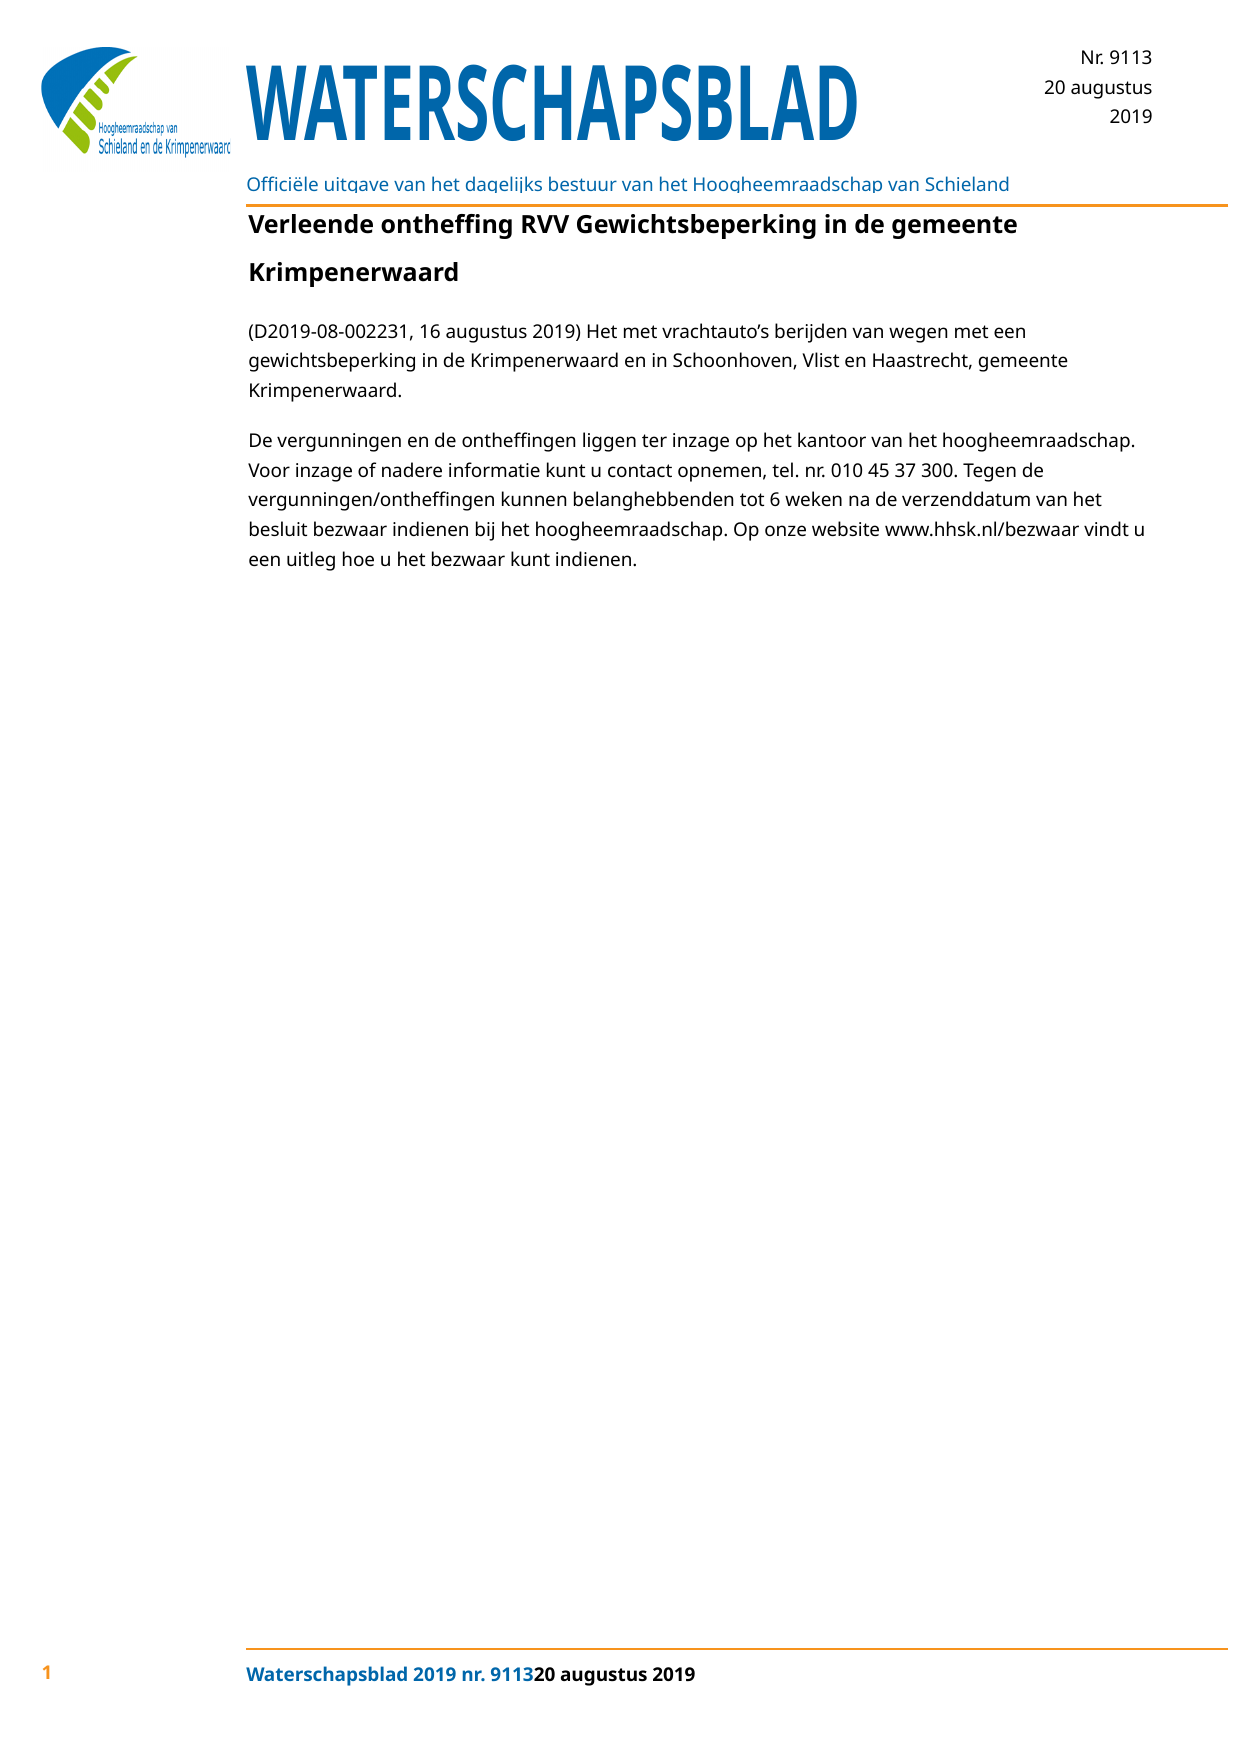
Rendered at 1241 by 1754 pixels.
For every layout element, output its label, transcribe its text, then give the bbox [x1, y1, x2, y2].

text Verleende ontheffing RVV Gewichtsbeperking in de gemeente Krimpenerwaard [248, 207, 1152, 288]
text De vergunningen en de ontheffingen liggen ter inzage op het kantoor van het hoogheemraadschap. Voor inzage of nadere informatie kunt u contact opnemen, tel. nr. 010 45 37 300. Tegen de vergunningen/ontheffingen kunnen belanghebbenden tot 6 weken na de verzenddatum van het besluit bezwaar indienen bij het hoogheemraadschap. Op onze website www.hhsk.nl/bezwaar vindt u een uitleg hoe u het bezwaar kunt indienen. [248, 427, 1152, 572]
text (D2019-08-002231, 16 augustus 2019) Het met vrachtauto’s berijden van wegen met een gewichtsbeperking in de Krimpenerwaard en in Schoonhoven, Vlist en Haastrecht, gemeente Krimpenerwaard. [248, 318, 1152, 403]
picture [41, 47, 231, 172]
